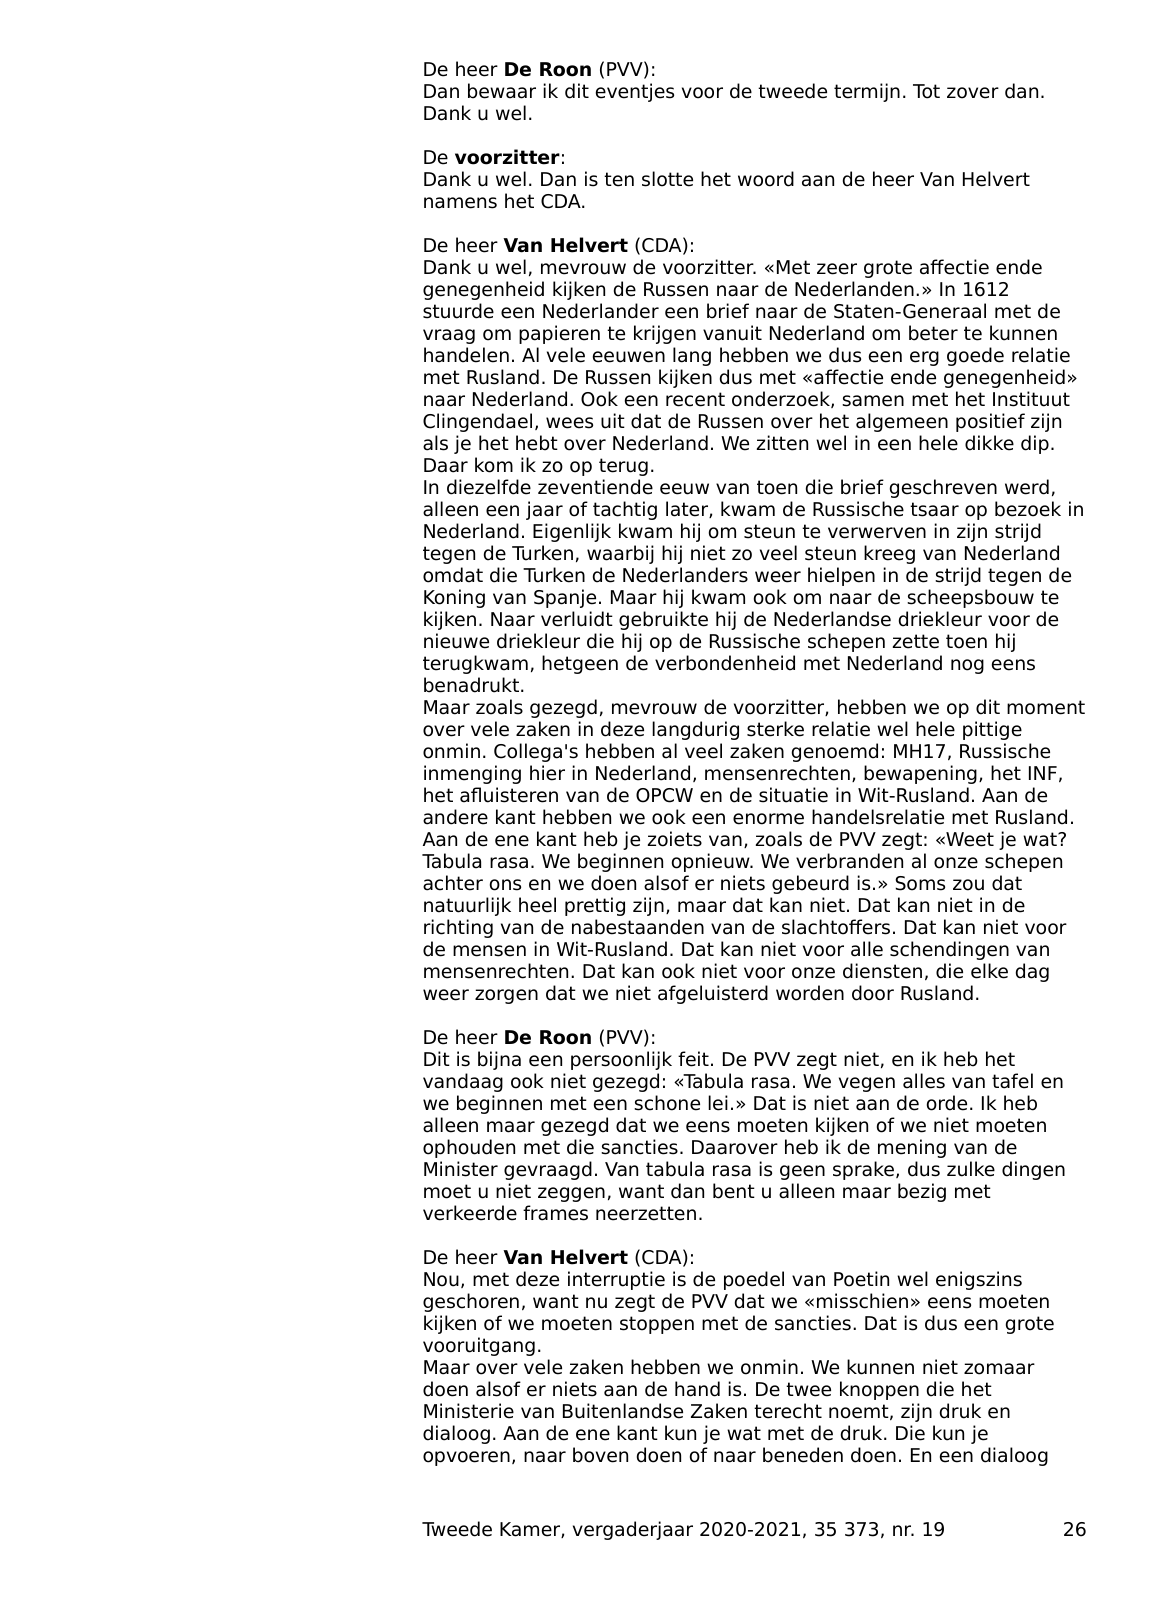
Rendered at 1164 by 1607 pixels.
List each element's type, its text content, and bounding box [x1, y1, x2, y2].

text De heer Van Helvert (CDA): [422, 1247, 1087, 1269]
text De heer De Roon (PVV): [422, 59, 1087, 81]
text Dit is bijna een persoonlijk feit. De PVV zegt niet, en ik heb het vandaag ook niet gezegd: «Tabula rasa. We vegen alles van tafel en we beginnen met een schone lei.» Dat is niet aan de orde. Ik heb alleen maar gezegd dat we eens moeten kijken of we niet moeten ophouden met die sancties. Daarover heb ik de mening van de Minister gevraagd. Van tabula rasa is geen sprake, dus zulke dingen moet u niet zeggen, want dan bent u alleen maar bezig met verkeerde frames neerzetten. [422, 1049, 1087, 1224]
text Maar over vele zaken hebben we onmin. We kunnen niet zomaar doen alsof er niets aan de hand is. De twee knoppen die het Ministerie van Buitenlandse Zaken terecht noemt, zijn druk en dialoog. Aan de ene kant kun je wat met de druk. Die kun je opvoeren, naar boven doen of naar beneden doen. En een dialoog [422, 1357, 1087, 1467]
text De heer Van Helvert (CDA): [422, 235, 1087, 257]
text Dank u wel. [422, 103, 1087, 125]
text De voorzitter: [422, 147, 1087, 169]
text Dank u wel, mevrouw de voorzitter. «Met zeer grote affectie ende genegenheid kijken de Russen naar de Nederlanden.» In 1612 stuurde een Nederlander een brief naar de Staten-Generaal met de vraag om papieren te krijgen vanuit Nederland om beter te kunnen handelen. Al vele eeuwen lang hebben we dus een erg goede relatie met Rusland. De Russen kijken dus met «affectie ende genegenheid» naar Nederland. Ook een recent onderzoek, samen met het Instituut Clingendael, wees uit dat de Russen over het algemeen positief zijn als je het hebt over Nederland. We zitten wel in een hele dikke dip. Daar kom ik zo op terug. [422, 257, 1087, 477]
text Nou, met deze interruptie is de poedel van Poetin wel enigszins geschoren, want nu zegt de PVV dat we «misschien» eens moeten kijken of we moeten stoppen met de sancties. Dat is dus een grote vooruitgang. [422, 1269, 1087, 1357]
text Maar zoals gezegd, mevrouw de voorzitter, hebben we op dit moment over vele zaken in deze langdurig sterke relatie wel hele pittige onmin. Collega's hebben al veel zaken genoemd: MH17, Russische inmenging hier in Nederland, mensenrechten, bewapening, het INF, het afluisteren van de OPCW en de situatie in Wit-Rusland. Aan de andere kant hebben we ook een enorme handelsrelatie met Rusland. Aan de ene kant heb je zoiets van, zoals de PVV zegt: «Weet je wat? Tabula rasa. We beginnen opnieuw. We verbranden al onze schepen achter ons en we doen alsof er niets gebeurd is.» Soms zou dat natuurlijk heel prettig zijn, maar dat kan niet. Dat kan niet in de richting van de nabestaanden van de slachtoffers. Dat kan niet voor de mensen in Wit-Rusland. Dat kan niet voor alle schendingen van mensenrechten. Dat kan ook niet voor onze diensten, die elke dag weer zorgen dat we niet afgeluisterd worden door Rusland. [422, 697, 1087, 1004]
text De heer De Roon (PVV): [422, 1027, 1087, 1049]
text In diezelfde zeventiende eeuw van toen die brief geschreven werd, alleen een jaar of tachtig later, kwam de Russische tsaar op bezoek in Nederland. Eigenlijk kwam hij om steun te verwerven in zijn strijd tegen de Turken, waarbij hij niet zo veel steun kreeg van Nederland omdat die Turken de Nederlanders weer hielpen in de strijd tegen de Koning van Spanje. Maar hij kwam ook om naar de scheepsbouw te kijken. Naar verluidt gebruikte hij de Nederlandse driekleur voor de nieuwe driekleur die hij op de Russische schepen zette toen hij terugkwam, hetgeen de verbondenheid met Nederland nog eens benadrukt. [422, 477, 1087, 697]
text Dan bewaar ik dit eventjes voor de tweede termijn. Tot zover dan. [422, 81, 1087, 103]
text Dank u wel. Dan is ten slotte het woord aan de heer Van Helvert namens het CDA. [422, 169, 1087, 213]
